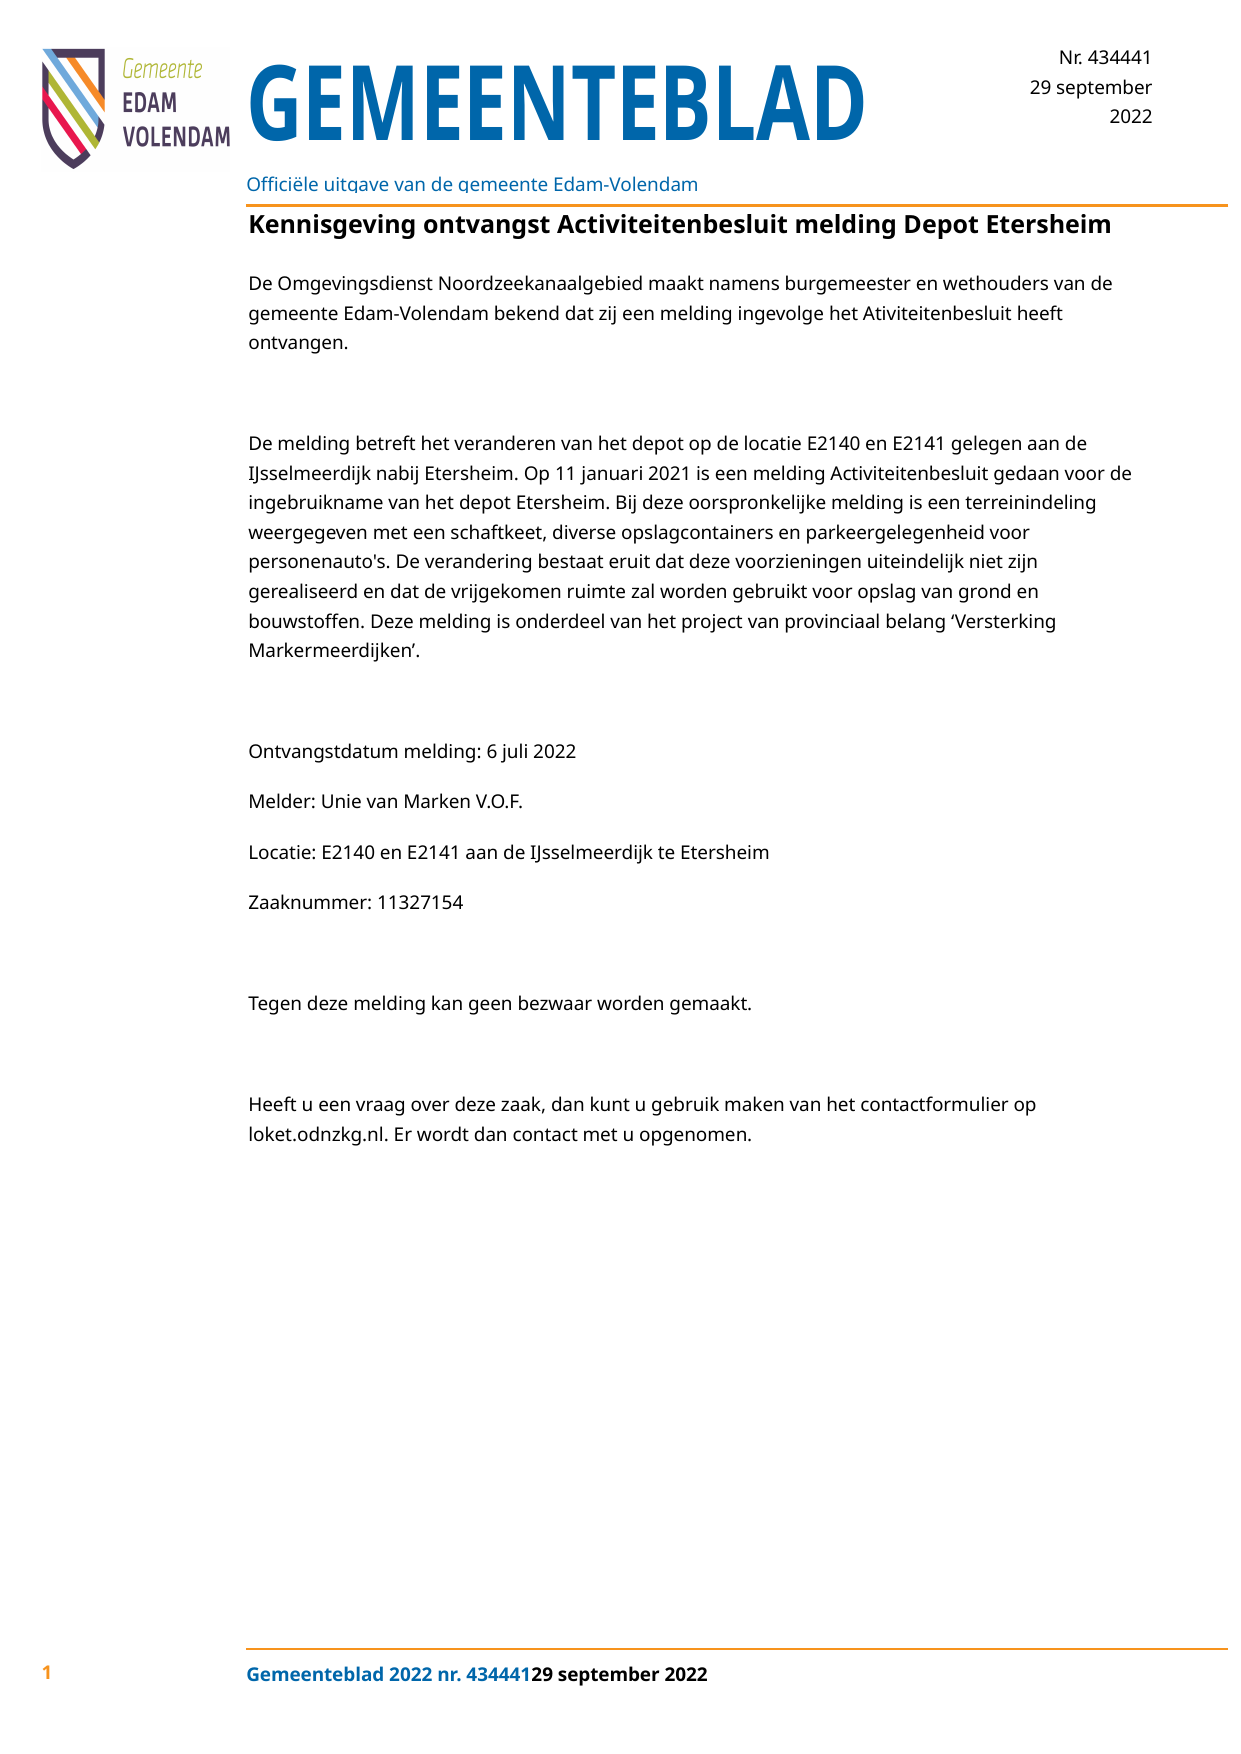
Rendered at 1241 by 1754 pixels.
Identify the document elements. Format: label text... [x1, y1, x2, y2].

text Tegen deze melding kan geen bezwaar worden gemaakt. [248, 990, 1152, 1016]
text Zaaknummer: 11327154 [248, 889, 1152, 915]
text Kennisgeving ontvangst Activiteitenbesluit melding Depot Etersheim [248, 207, 1152, 241]
picture [41, 47, 231, 172]
text De melding betreft het veranderen van het depot op de locatie E2140 en E2141 gelegen aan de IJsselmeerdijk nabij Etersheim. Op 11 januari 2021 is een melding Activiteitenbesluit gedaan voor de ingebruikname van het depot Etersheim. Bij deze oorspronkelijke melding is een terreinindeling weergegeven met een schaftkeet, diverse opslagcontainers en parkeergelegenheid voor personenauto's. De verandering bestaat eruit dat deze voorzieningen uiteindelijk niet zijn gerealiseerd en dat de vrijgekomen ruimte zal worden gebruikt voor opslag van grond en bouwstoffen. Deze melding is onderdeel van het project van provinciaal belang ‘Versterking Markermeerdijken’. [248, 430, 1152, 663]
text Melder: Unie van Marken V.O.F. [248, 789, 1152, 814]
text Locatie: E2140 en E2141 aan de IJsselmeerdijk te Etersheim [248, 839, 1152, 865]
text Heeft u een vraag over deze zaak, dan kunt u gebruik maken van het contactformulier op loket.odnzkg.nl. Er wordt dan contact met u opgenomen. [248, 1091, 1152, 1146]
text De Omgevingsdienst Noordzeekanaalgebied maakt namens burgemeester en wethouders van de gemeente Edam-Volendam bekend dat zij een melding ingevolge het Ativiteitenbesluit heeft ontvangen. [248, 270, 1152, 355]
text Ontvangstdatum melding: 6 juli 2022 [248, 738, 1152, 764]
